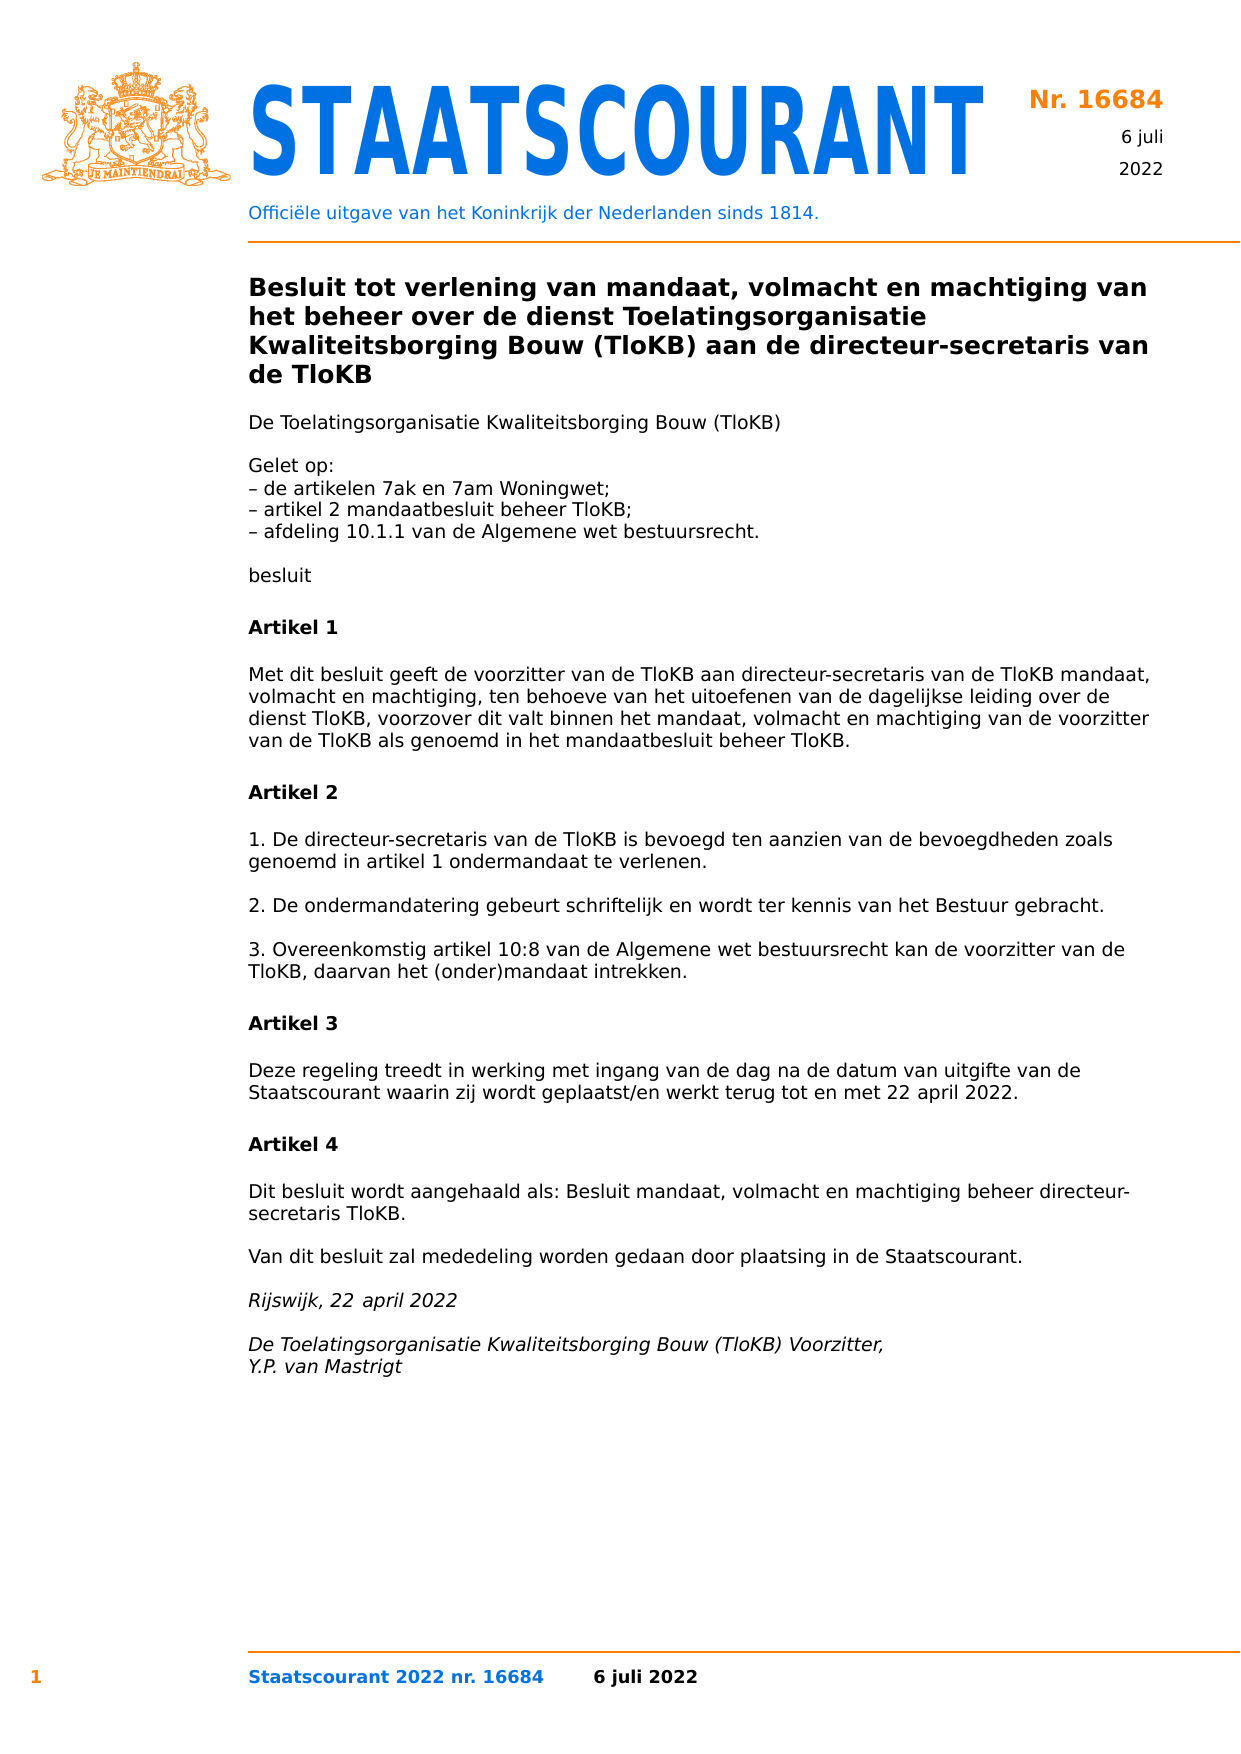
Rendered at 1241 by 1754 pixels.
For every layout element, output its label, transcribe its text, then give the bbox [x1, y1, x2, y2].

text 1. De directeur-secretaris van de TloKB is bevoegd ten aanzien van de bevoegdheden zoals genoemd in artikel 1 ondermandaat te verlenen. [248, 829, 1163, 873]
text Van dit besluit zal mededeling worden gedaan door plaatsing in de Staatscourant. [248, 1246, 1163, 1268]
text De Toelatingsorganisatie Kwaliteitsborging Bouw (TloKB) [248, 412, 1163, 433]
text besluit [248, 565, 1163, 587]
text – afdeling 10.1.1 van de Algemene wet bestuursrecht. [248, 521, 1163, 543]
subtitle Artikel 3 [248, 1013, 1163, 1035]
table_header [25, 62, 248, 241]
text 3. Overeenkomstig artikel 10:8 van de Algemene wet bestuursrecht kan de voorzitter van de TloKB, daarvan het (onder)mandaat intrekken. [248, 939, 1163, 983]
text Deze regeling treedt in werking met ingang van de dag na de datum van uitgifte van de Staatscourant waarin zij wordt geplaatst/en werkt terug tot en met 22 april 2022. [248, 1060, 1163, 1104]
text – de artikelen 7ak en 7am Woningwet; [248, 477, 1163, 499]
subtitle Artikel 4 [248, 1134, 1163, 1156]
picture [41, 62, 231, 186]
table_cell Officiële uitgave van het Koninkrijk der Nederlanden sinds 1814. [248, 203, 1240, 241]
table_header STAATSCOURANT [248, 62, 998, 203]
subtitle Artikel 2 [248, 782, 1163, 804]
subtitle Besluit tot verlening van mandaat, volmacht en machtiging van het beheer over de dienst Toelatingsorganisatie Kwaliteitsborging Bouw (TloKB) aan de directeur-secretaris van de TloKB [248, 273, 1163, 390]
text 2. De ondermandatering gebeurt schriftelijk en wordt ter kennis van het Bestuur gebracht. [248, 895, 1163, 917]
text Rijswijk, 22 april 2022 [248, 1290, 1163, 1312]
text Dit besluit wordt aangehaald als: Besluit mandaat, volmacht en machtiging beheer directeur-secretaris TloKB. [248, 1181, 1163, 1224]
text De Toelatingsorganisatie Kwaliteitsborging Bouw (TloKB) Voorzitter, Y.P. van Mastrigt [248, 1334, 1163, 1378]
table_cell 2022 [998, 153, 1240, 203]
table_header Nr. 16684 [998, 62, 1240, 121]
text – artikel 2 mandaatbesluit beheer TloKB; [248, 499, 1163, 521]
subtitle Artikel 1 [248, 617, 1163, 639]
table_cell 6 juli [998, 121, 1240, 153]
text Met dit besluit geeft de voorzitter van de TloKB aan directeur-secretaris van de TloKB mandaat, volmacht en machtiging, ten behoeve van het uitoefenen van de dagelijkse leiding over de dienst TloKB, voorzover dit valt binnen het mandaat, volmacht en machtiging van de voorzitter van de TloKB als genoemd in het mandaatbesluit beheer TloKB. [248, 664, 1163, 752]
text Gelet op: [248, 455, 1163, 477]
